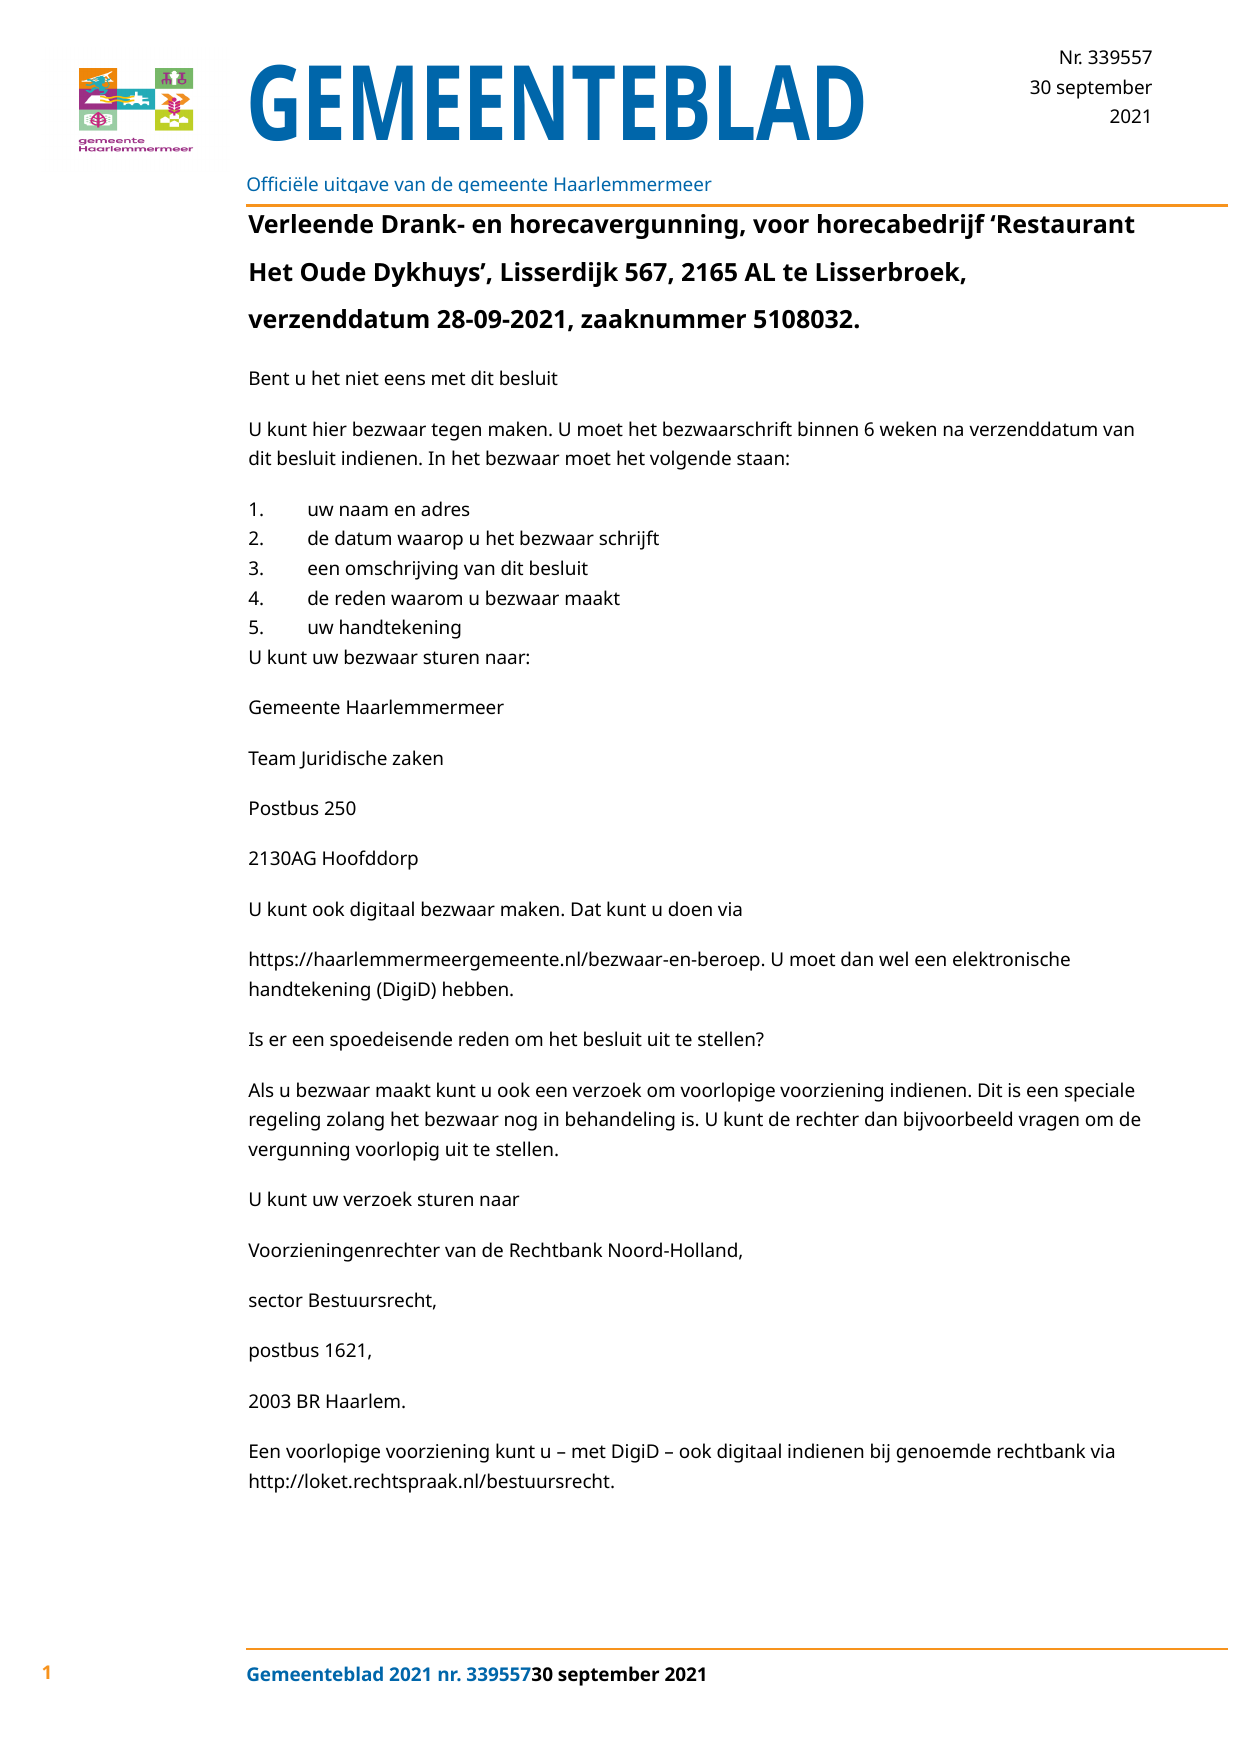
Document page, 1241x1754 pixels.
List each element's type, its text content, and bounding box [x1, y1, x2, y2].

text Is er een spoedeisende reden om het besluit uit te stellen? [248, 1026, 1152, 1052]
text Een voorlopige voorziening kunt u – met DigiD – ook digitaal indienen bij genoemde rechtbank via http://loket.rechtspraak.nl/bestuursrecht. [248, 1438, 1152, 1494]
text Postbus 250 [248, 795, 1152, 821]
text sector Bestuursrecht, [248, 1287, 1152, 1313]
list uw naam en adres [248, 496, 1152, 522]
text Gemeente Haarlemmermeer [248, 694, 1152, 720]
text postbus 1621, [248, 1338, 1152, 1363]
list uw handtekening [248, 614, 1152, 640]
text Bent u het niet eens met dit besluit [248, 366, 1152, 391]
text Als u bezwaar maakt kunt u ook een verzoek om voorlopige voorziening indienen. Dit is een speciale regeling zolang het bezwaar nog in behandeling is. U kunt de rechter dan bijvoorbeeld vragen om de vergunning voorlopig uit te stellen. [248, 1077, 1152, 1162]
text 2003 BR Haarlem. [248, 1388, 1152, 1414]
text Voorzieningenrechter van de Rechtbank Noord-Holland, [248, 1237, 1152, 1262]
text https://haarlemmermeergemeente.nl/bezwaar-en-beroep. U moet dan wel een elektronische handtekening (DigiD) hebben. [248, 946, 1152, 1002]
text Team Juridische zaken [248, 745, 1152, 770]
list de datum waarop u het bezwaar schrijft [248, 526, 1152, 551]
list een omschrijving van dit besluit [248, 555, 1152, 581]
text 2130AG Hoofddorp [248, 846, 1152, 871]
text U kunt uw verzoek sturen naar [248, 1186, 1152, 1212]
picture [41, 47, 231, 172]
text U kunt uw bezwaar sturen naar: [248, 644, 1152, 669]
text U kunt hier bezwaar tegen maken. U moet het bezwaarschrift binnen 6 weken na verzenddatum van dit besluit indienen. In het bezwaar moet het volgende staan: [248, 416, 1152, 471]
text Verleende Drank- en horecavergunning, voor horecabedrijf ‘Restaurant Het Oude Dykhuys’, Lisserdijk 567, 2165 AL te Lisserbroek, verzenddatum 28-09-2021, zaaknummer 5108032. [248, 207, 1152, 336]
text U kunt ook digitaal bezwaar maken. Dat kunt u doen via [248, 896, 1152, 922]
list de reden waarom u bezwaar maakt [248, 585, 1152, 610]
